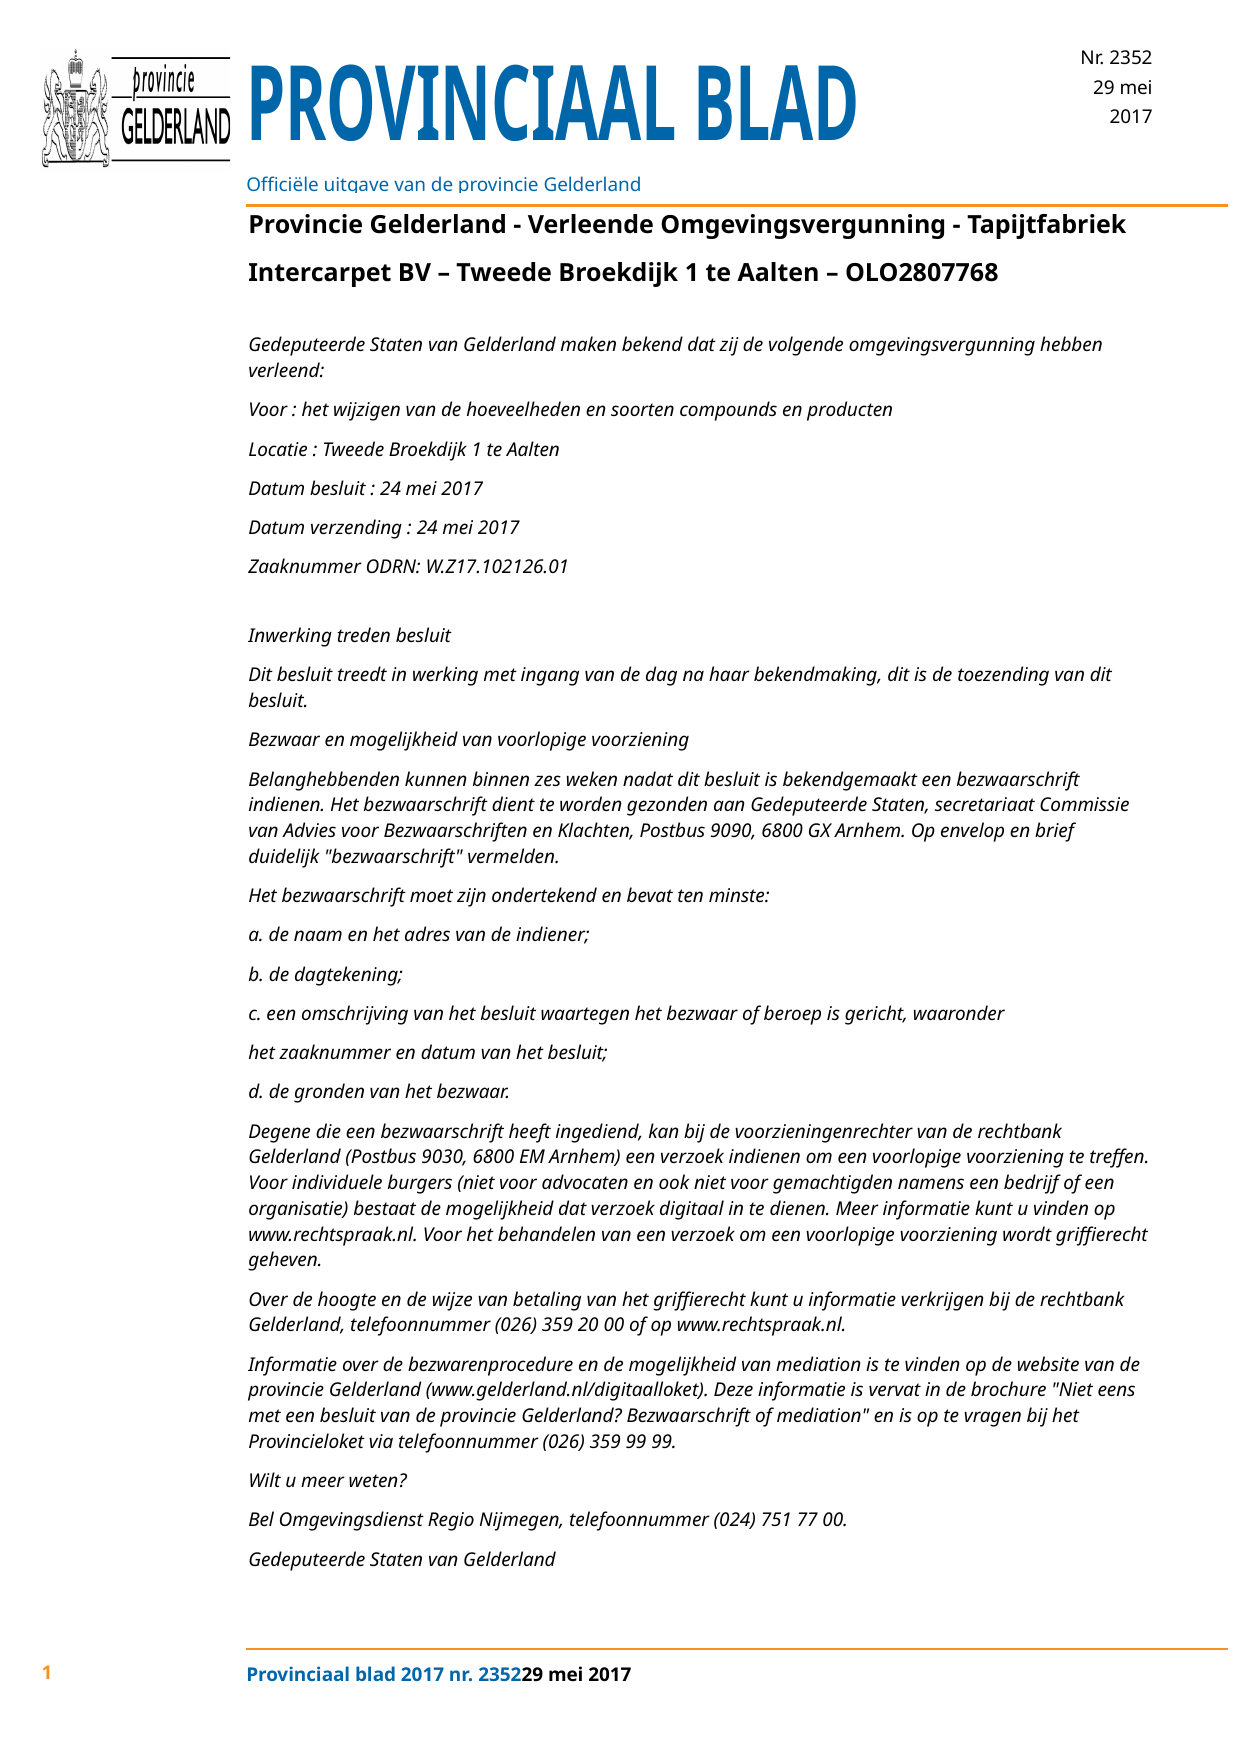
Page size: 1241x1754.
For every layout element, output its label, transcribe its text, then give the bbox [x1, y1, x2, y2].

text Het bezwaarschrift moet zijn ondertekend en bevat ten minste: [248, 882, 1152, 908]
text Gedeputeerde Staten van Gelderland [248, 1546, 1152, 1572]
text Dit besluit treedt in werking met ingang van de dag na haar bekendmaking, dit is de toezending van dit besluit. [248, 662, 1152, 713]
text Informatie over de bezwarenprocedure en de mogelijkheid van mediation is te vinden op de website van de provincie Gelderland (www.gelderland.nl/digitaalloket). Deze informatie is vervat in de brochure "Niet eens met een besluit van de provincie Gelderland? Bezwaarschrift of mediation" en is op te vragen bij het Provincieloket via telefoonnummer (026) 359 99 99. [248, 1351, 1152, 1454]
text Degene die een bezwaarschrift heeft ingediend, kan bij de voorzieningenrechter van de rechtbank Gelderland (Postbus 9030, 6800 EM Arnhem) een verzoek indienen om een voorlopige voorziening te treffen. Voor individuele burgers (niet voor advocaten en ook niet voor gemachtigden namens een bedrijf of een organisatie) bestaat de mogelijkheid dat verzoek digitaal in te dienen. Meer informatie kunt u vinden op www.rechtspraak.nl. Voor het behandelen van een verzoek om een voorlopige voorziening wordt griffierecht geheven. [248, 1118, 1152, 1272]
text c. een omschrijving van het besluit waartegen het bezwaar of beroep is gericht, waaronder [248, 1000, 1152, 1026]
text d. de gronden van het bezwaar. [248, 1079, 1152, 1104]
text Wilt u meer weten? [248, 1467, 1152, 1493]
text Inwerking treden besluit [248, 622, 1152, 648]
text Belanghebbenden kunnen binnen zes weken nadat dit besluit is bekendgemaakt een bezwaarschrift indienen. Het bezwaarschrift dient te worden gezonden aan Gedeputeerde Staten, secretariaat Commissie van Advies voor Bezwaarschriften en Klachten, Postbus 9090, 6800 GX Arnhem. Op envelop en brief duidelijk "bezwaarschrift" vermelden. [248, 766, 1152, 869]
picture [41, 47, 231, 172]
text het zaaknummer en datum van het besluit; [248, 1039, 1152, 1065]
text a. de naam en het adres van de indiener; [248, 922, 1152, 947]
text Locatie : Tweede Broekdijk 1 te Aalten [248, 436, 1152, 461]
text Datum verzending : 24 mei 2017 [248, 514, 1152, 540]
text Over de hoogte en de wijze van betaling van het griffierecht kunt u informatie verkrijgen bij de rechtbank Gelderland, telefoonnummer (026) 359 20 00 of op www.rechtspraak.nl. [248, 1286, 1152, 1337]
text Provincie Gelderland - Verleende Omgevingsvergunning - Tapijtfabriek Intercarpet BV – Tweede Broekdijk 1 te Aalten – OLO2807768 [248, 207, 1152, 288]
text Bel Omgevingsdienst Regio Nijmegen, telefoonnummer (024) 751 77 00. [248, 1507, 1152, 1532]
text Zaaknummer ODRN: W.Z17.102126.01 [248, 553, 1152, 579]
text Gedeputeerde Staten van Gelderland maken bekend dat zij de volgende omgevingsvergunning hebben verleend: [248, 331, 1152, 383]
text Voor : het wijzigen van de hoeveelheden en soorten compounds en producten [248, 396, 1152, 422]
text Bezwaar en mogelijkheid van voorlopige voorziening [248, 727, 1152, 752]
text b. de dagtekening; [248, 961, 1152, 987]
text Datum besluit : 24 mei 2017 [248, 475, 1152, 501]
